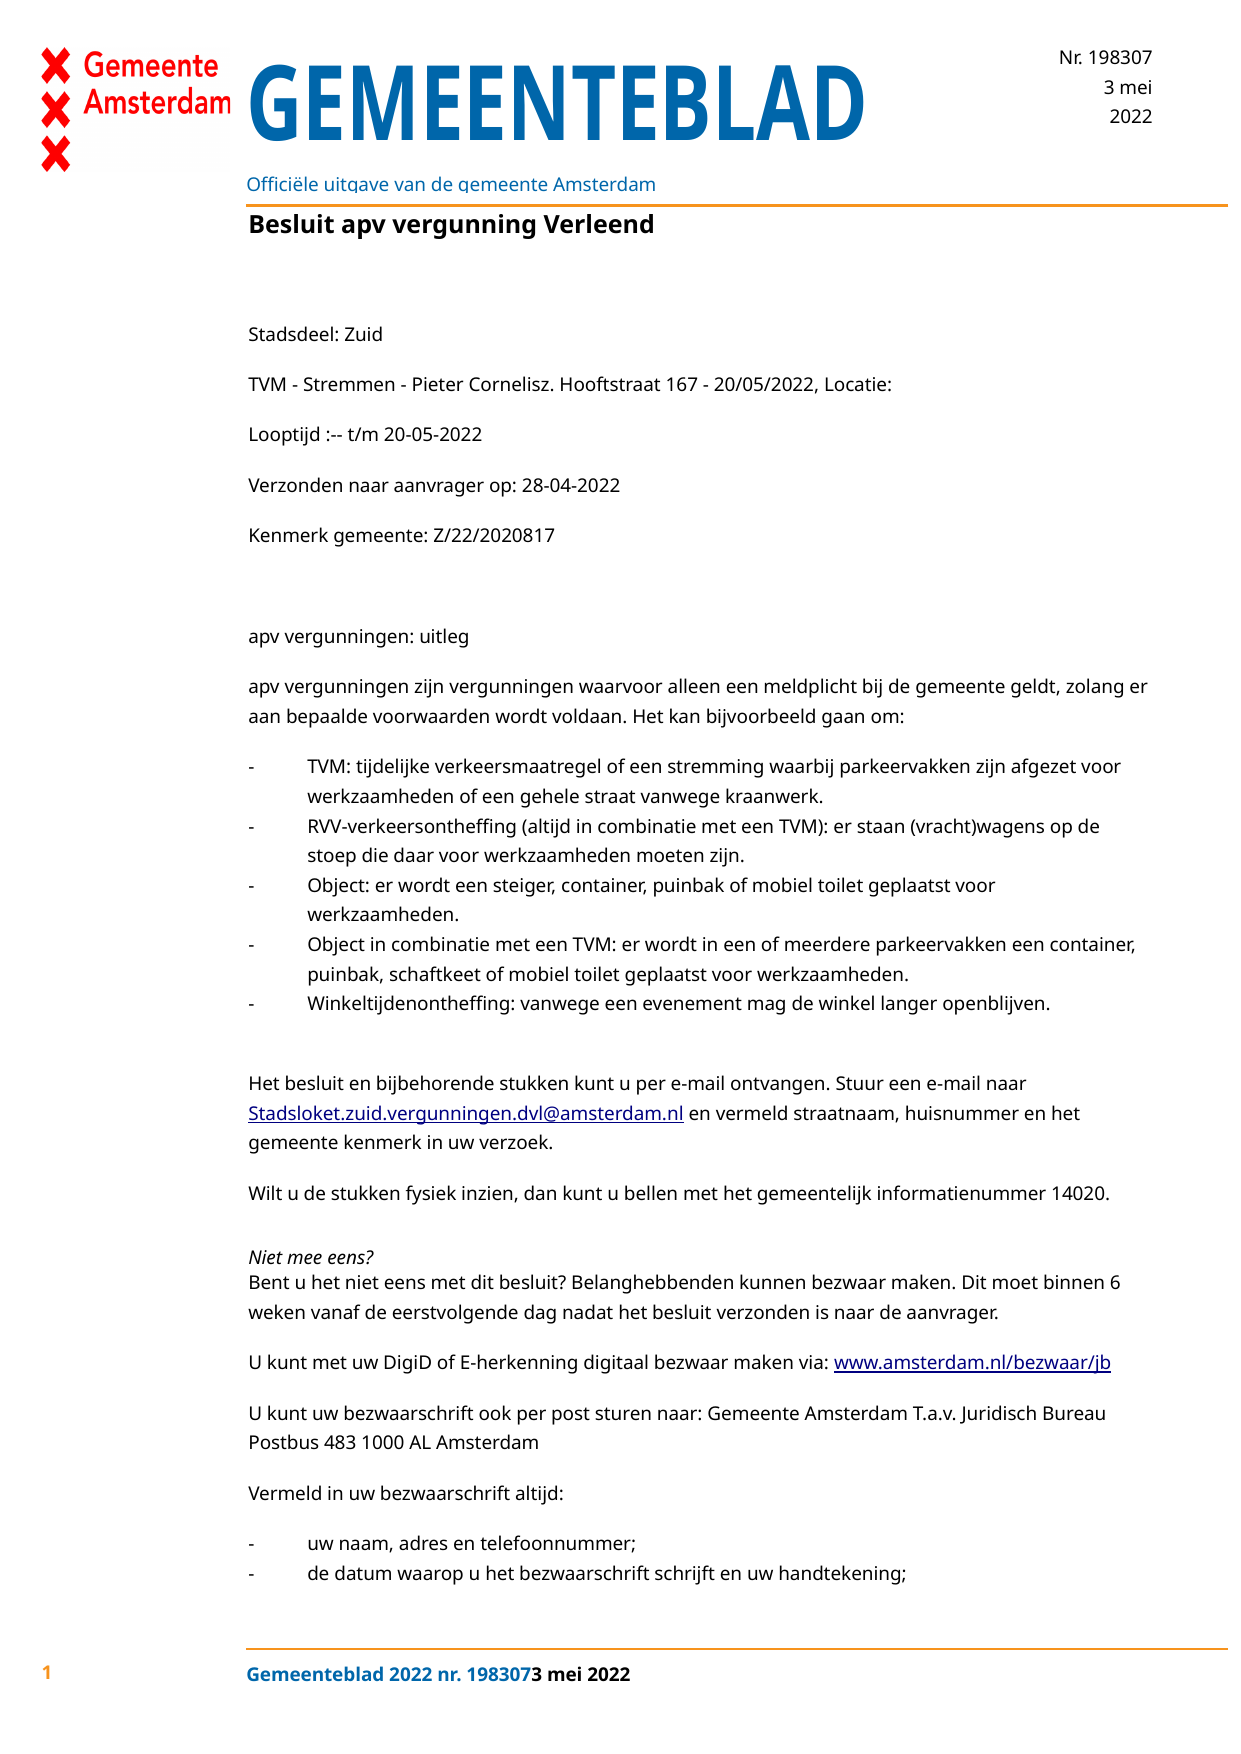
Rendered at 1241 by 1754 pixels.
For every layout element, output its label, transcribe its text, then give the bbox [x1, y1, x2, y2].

text Niet mee eens? [248, 1244, 1152, 1269]
text U kunt met uw DigiD of E-herkenning digitaal bezwaar maken via: www.amsterdam.nl/bezwaar/jb [248, 1349, 1152, 1375]
list de datum waarop u het bezwaarschrift schrijft en uw handtekening; [248, 1560, 1152, 1586]
text Het besluit en bijbehorende stukken kunt u per e-mail ontvangen. Stuur een e-mail naar Stadsloket.zuid.vergunningen.dvl@amsterdam.nl en vermeld straatnaam, huisnummer en het gemeente kenmerk in uw verzoek. [248, 1070, 1152, 1155]
text apv vergunningen zijn vergunningen waarvoor alleen een meldplicht bij de gemeente geldt, zolang er aan bepaalde voorwaarden wordt voldaan. Het kan bijvoorbeeld gaan om: [248, 674, 1152, 729]
text Kenmerk gemeente: Z/22/2020817 [248, 522, 1152, 548]
text Stadsdeel: Zuid [248, 321, 1152, 346]
list RVV-verkeersontheffing (altijd in combinatie met een TVM): er staan (vracht)wagens op de stoep die daar voor werkzaamheden moeten zijn. [248, 813, 1152, 868]
text Bent u het niet eens met dit besluit? Belanghebbenden kunnen bezwaar maken. Dit moet binnen 6 weken vanaf de eerstvolgende dag nadat het besluit verzonden is naar de aanvrager. [248, 1269, 1152, 1325]
list Winkeltijdenontheffing: vanwege een evenement mag de winkel langer openblijven. [248, 990, 1152, 1016]
text Verzonden naar aanvrager op: 28-04-2022 [248, 472, 1152, 498]
list Object in combinatie met een TVM: er wordt in een of meerdere parkeervakken een container, puinbak, schaftkeet of mobiel toilet geplaatst voor werkzaamheden. [248, 931, 1152, 986]
picture [41, 47, 231, 172]
list TVM: tijdelijke verkeersmaatregel of een stremming waarbij parkeervakken zijn afgezet voor werkzaamheden of een gehele straat vanwege kraanwerk. [248, 754, 1152, 809]
text Looptijd :-- t/m 20-05-2022 [248, 422, 1152, 447]
text TVM - Stremmen - Pieter Cornelisz. Hooftstraat 167 - 20/05/2022, Locatie: [248, 371, 1152, 397]
text Vermeld in uw bezwaarschrift altijd: [248, 1480, 1152, 1506]
text Besluit apv vergunning Verleend [248, 207, 1152, 241]
text apv vergunningen: uitleg [248, 623, 1152, 649]
list uw naam, adres en telefoonnummer; [248, 1530, 1152, 1556]
text Wilt u de stukken fysiek inzien, dan kunt u bellen met het gemeentelijk informatienummer 14020. [248, 1180, 1152, 1206]
text U kunt uw bezwaarschrift ook per post sturen naar: Gemeente Amsterdam T.a.v. Juridisch Bureau Postbus 483 1000 AL Amsterdam [248, 1400, 1152, 1455]
list Object: er wordt een steiger, container, puinbak of mobiel toilet geplaatst voor werkzaamheden. [248, 872, 1152, 927]
